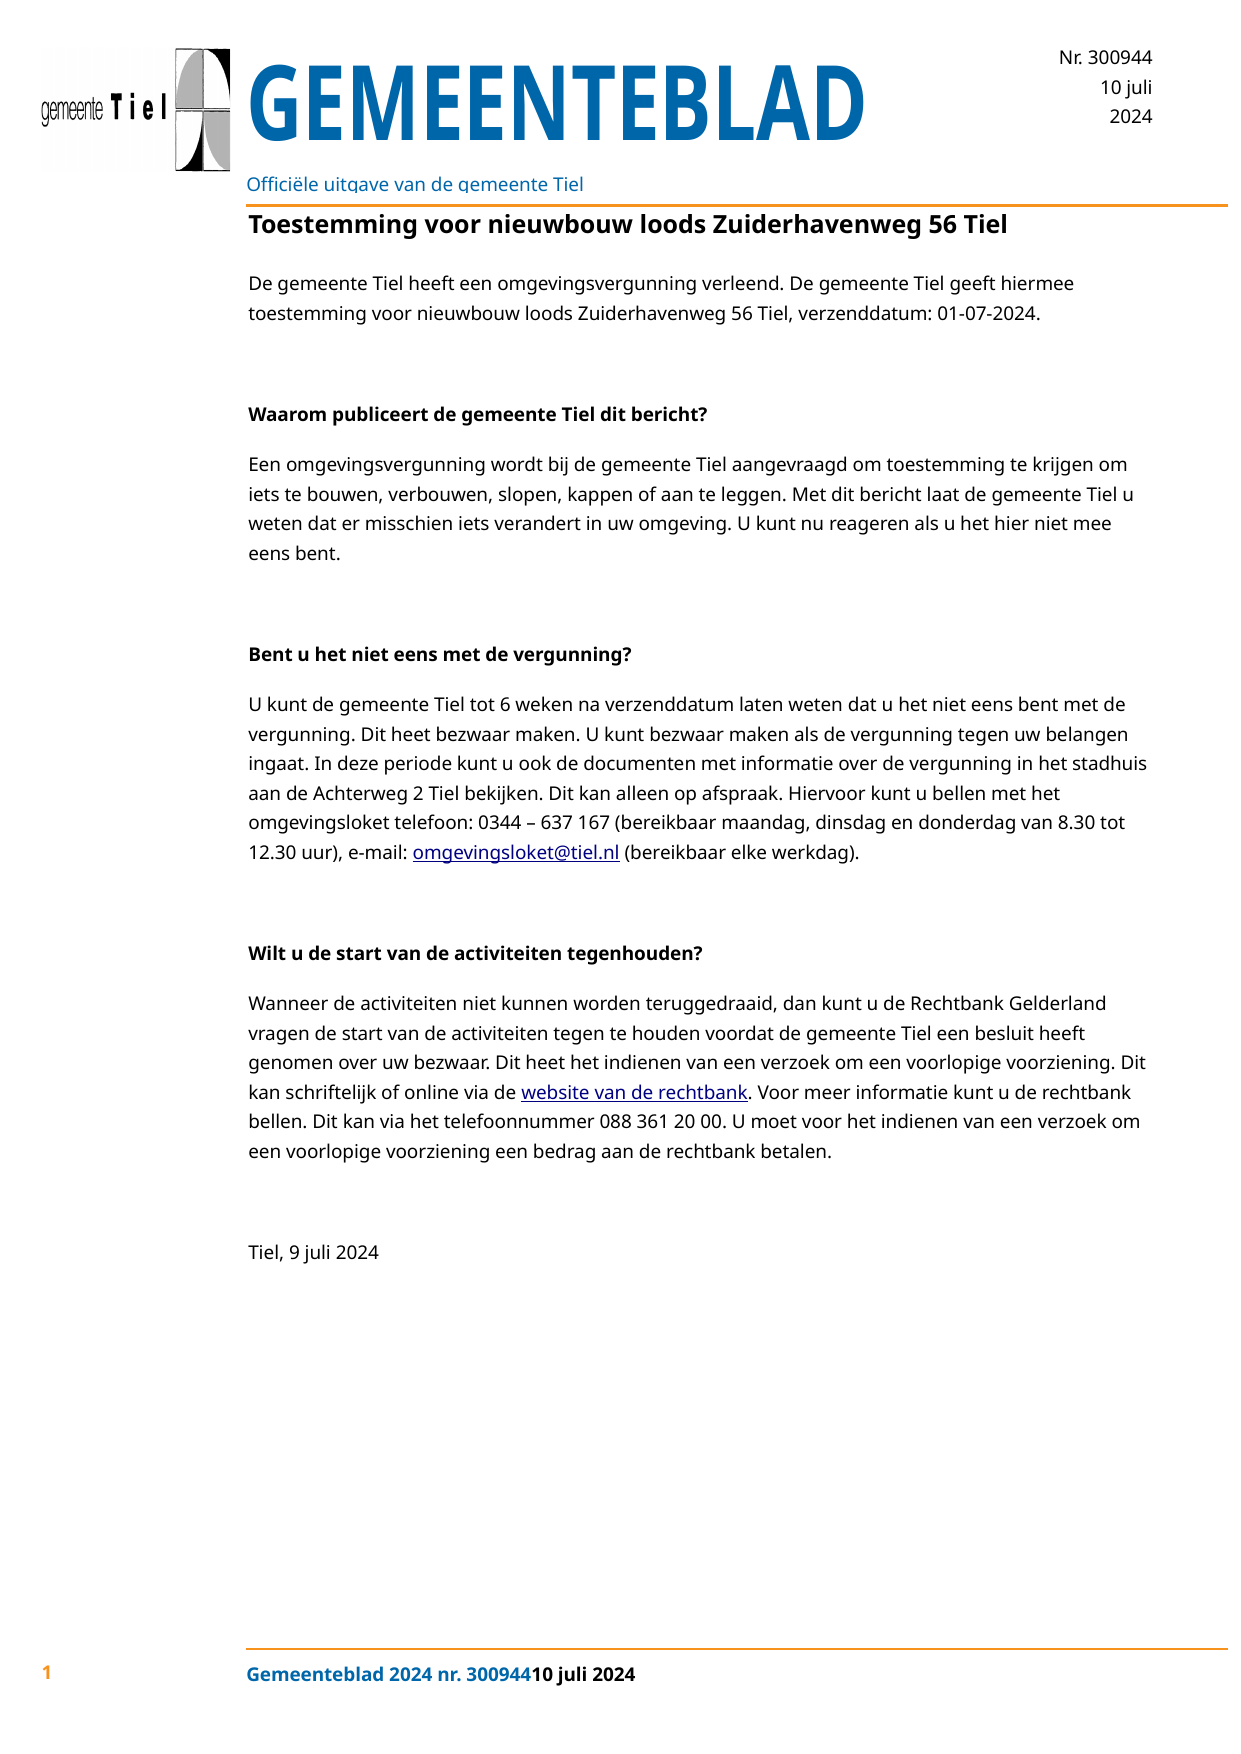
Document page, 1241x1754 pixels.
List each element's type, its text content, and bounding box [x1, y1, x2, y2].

text Tiel, 9 juli 2024 [248, 1239, 1152, 1265]
text Wilt u de start van de activiteiten tegenhouden? [248, 940, 1152, 966]
text Wanneer de activiteiten niet kunnen worden teruggedraaid, dan kunt u de Rechtbank Gelderland vragen de start van de activiteiten tegen te houden voordat de gemeente Tiel een besluit heeft genomen over uw bezwaar. Dit heet het indienen van een verzoek om een voorlopige voorziening. Dit kan schriftelijk of online via de website van de rechtbank. Voor meer informatie kunt u de rechtbank bellen. Dit kan via het telefoonnummer 088 361 20 00. U moet voor het indienen van een verzoek om een voorlopige voorziening een bedrag aan de rechtbank betalen. [248, 990, 1152, 1164]
text Toestemming voor nieuwbouw loods Zuiderhavenweg 56 Tiel [248, 207, 1152, 241]
text De gemeente Tiel heeft een omgevingsvergunning verleend. De gemeente Tiel geeft hiermee toestemming voor nieuwbouw loods Zuiderhavenweg 56 Tiel, verzenddatum: 01-07-2024. [248, 270, 1152, 326]
text U kunt de gemeente Tiel tot 6 weken na verzenddatum laten weten dat u het niet eens bent met de vergunning. Dit heet bezwaar maken. U kunt bezwaar maken als de vergunning tegen uw belangen ingaat. In deze periode kunt u ook de documenten met informatie over de vergunning in het stadhuis aan de Achterweg 2 Tiel bekijken. Dit kan alleen op afspraak. Hiervoor kunt u bellen met het omgevingsloket telefoon: 0344 – 637 167 (bereikbaar maandag, dinsdag en donderdag van 8.30 tot 12.30 uur), e-mail: omgevingsloket@tiel.nl (bereikbaar elke werkdag). [248, 691, 1152, 865]
text Waarom publiceert de gemeente Tiel dit bericht? [248, 401, 1152, 426]
text Bent u het niet eens met de vergunning? [248, 641, 1152, 666]
text Een omgevingsvergunning wordt bij de gemeente Tiel aangevraagd om toestemming te krijgen om iets te bouwen, verbouwen, slopen, kappen of aan te leggen. Met dit bericht laat de gemeente Tiel u weten dat er misschien iets verandert in uw omgeving. U kunt nu reageren als u het hier niet mee eens bent. [248, 451, 1152, 566]
picture [41, 47, 231, 172]
